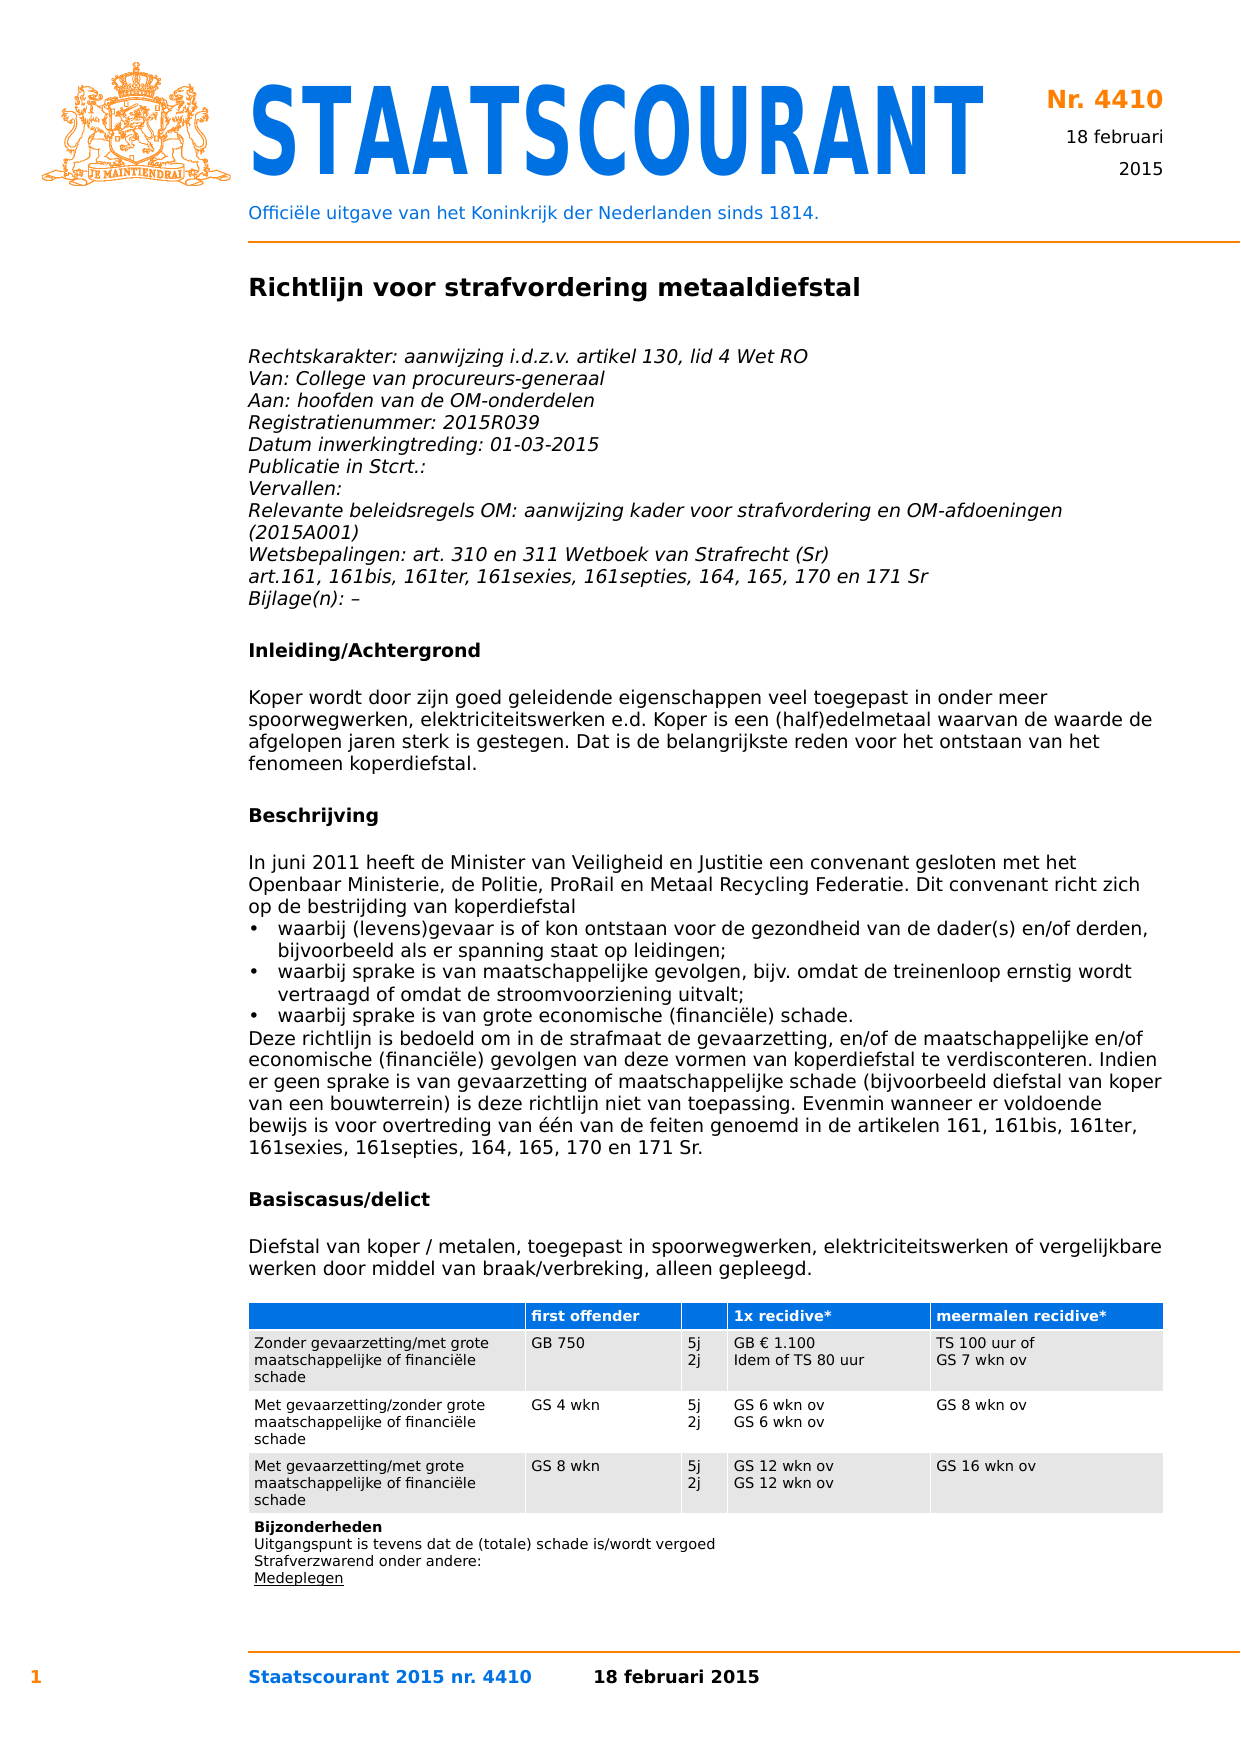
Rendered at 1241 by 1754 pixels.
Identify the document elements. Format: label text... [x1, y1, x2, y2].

text Aan: hoofden van de OM-onderdelen [248, 390, 1163, 412]
table_cell GB 750 [526, 1331, 681, 1391]
table_cell GS 8 wkn [526, 1453, 681, 1513]
table_header STAATSCOURANT [248, 62, 998, 203]
table_header Nr. 4410 [998, 62, 1240, 121]
table_cell 5j 2j [682, 1392, 727, 1452]
table_cell 2015 [998, 153, 1240, 203]
text Van: College van procureurs-generaal [248, 368, 1163, 390]
table_cell 5j 2j [682, 1453, 727, 1513]
table_header meermalen recidive* [931, 1303, 1163, 1329]
subtitle Inleiding/Achtergrond [248, 640, 1163, 662]
table_header first offender [526, 1303, 681, 1329]
subtitle Beschrijving [248, 804, 1163, 827]
text Rechtskarakter: aanwijzing i.d.z.v. artikel 130, lid 4 Wet RO [248, 346, 1163, 368]
table_cell Officiële uitgave van het Koninkrijk der Nederlanden sinds 1814. [248, 203, 1240, 241]
table_cell GS 16 wkn ov [931, 1453, 1163, 1513]
table_cell Zonder gevaarzetting/met grote maatschappelijke of financiële schade [249, 1331, 525, 1391]
table_header [25, 62, 248, 241]
text Wetsbepalingen: art. 310 en 311 Wetboek van Strafrecht (Sr) [248, 544, 1163, 566]
text • waarbij sprake is van maatschappelijke gevolgen, bijv. omdat de treinenloop ernstig wordt vertraagd of omdat de stroomvoorziening uitvalt; [248, 961, 1163, 1005]
text In juni 2011 heeft de Minister van Veiligheid en Justitie een convenant gesloten met het Openbaar Ministerie, de Politie, ProRail en Metaal Recycling Federatie. Dit convenant richt zich op de bestrijding van koperdiefstal [248, 852, 1163, 917]
table_cell Met gevaarzetting/zonder grote maatschappelijke of financiële schade [249, 1392, 525, 1452]
table_cell GS 12 wkn ov GS 12 wkn ov [728, 1453, 930, 1513]
text art.161, 161bis, 161ter, 161sexies, 161septies, 164, 165, 170 en 171 Sr [248, 566, 1163, 588]
picture [41, 62, 231, 186]
table_cell 5j 2j [682, 1331, 727, 1391]
text Koper wordt door zijn goed geleidende eigenschappen veel toegepast in onder meer spoorwegwerken, elektriciteitswerken e.d. Koper is een (half)edelmetaal waarvan de waarde de afgelopen jaren sterk is gestegen. Dat is de belangrijkste reden voor het ontstaan van het fenomeen koperdiefstal. [248, 687, 1163, 774]
table_cell GS 8 wkn ov [931, 1392, 1163, 1452]
table_cell GS 6 wkn ov GS 6 wkn ov [728, 1392, 930, 1452]
table_header [249, 1303, 525, 1329]
text Bijlage(n): – [248, 588, 1163, 610]
text Registratienummer: 2015R039 [248, 412, 1163, 434]
table_cell 18 februari [998, 121, 1240, 153]
table_cell GB € 1.100 Idem of TS 80 uur [728, 1331, 930, 1391]
table_cell Met gevaarzetting/met grote maatschappelijke of financiële schade [249, 1453, 525, 1513]
text Deze richtlijn is bedoeld om in de strafmaat de gevaarzetting, en/of de maatschappelijke en/of economische (financiële) gevolgen van deze vormen van koperdiefstal te verdisconteren. Indien er geen sprake is van gevaarzetting of maatschappelijke schade (bijvoorbeeld diefstal van koper van een bouwterrein) is deze richtlijn niet van toepassing. Evenmin wanneer er voldoende bewijs is voor overtreding van één van de feiten genoemd in de artikelen 161, 161bis, 161ter, 161sexies, 161septies, 164, 165, 170 en 171 Sr. [248, 1027, 1163, 1159]
text Publicatie in Stcrt.: [248, 456, 1163, 478]
text • waarbij sprake is van grote economische (financiële) schade. [248, 1005, 1163, 1027]
subtitle Richtlijn voor strafvordering metaaldiefstal [248, 273, 1163, 302]
table_header [682, 1303, 727, 1329]
text Relevante beleidsregels OM: aanwijzing kader voor strafvordering en OM-afdoeningen (2015A001) [248, 500, 1163, 544]
subtitle Basiscasus/delict [248, 1189, 1163, 1211]
text • waarbij (levens)gevaar is of kon ontstaan voor de gezondheid van de dader(s) en/of derden, bijvoorbeeld als er spanning staat op leidingen; [248, 917, 1163, 961]
table_cell Bijzonderheden Uitgangspunt is tevens dat de (totale) schade is/wordt vergoed Strafverzwarend onder andere: Medeplegen [249, 1515, 1163, 1592]
text Vervallen: [248, 478, 1163, 500]
text Diefstal van koper / metalen, toegepast in spoorwegwerken, elektriciteitswerken of vergelijkbare werken door middel van braak/verbreking, alleen gepleegd. [248, 1236, 1163, 1280]
table_cell TS 100 uur of GS 7 wkn ov [931, 1331, 1163, 1391]
table_cell GS 4 wkn [526, 1392, 681, 1452]
table_header 1x recidive* [728, 1303, 930, 1329]
text Datum inwerkingtreding: 01-03-2015 [248, 434, 1163, 456]
